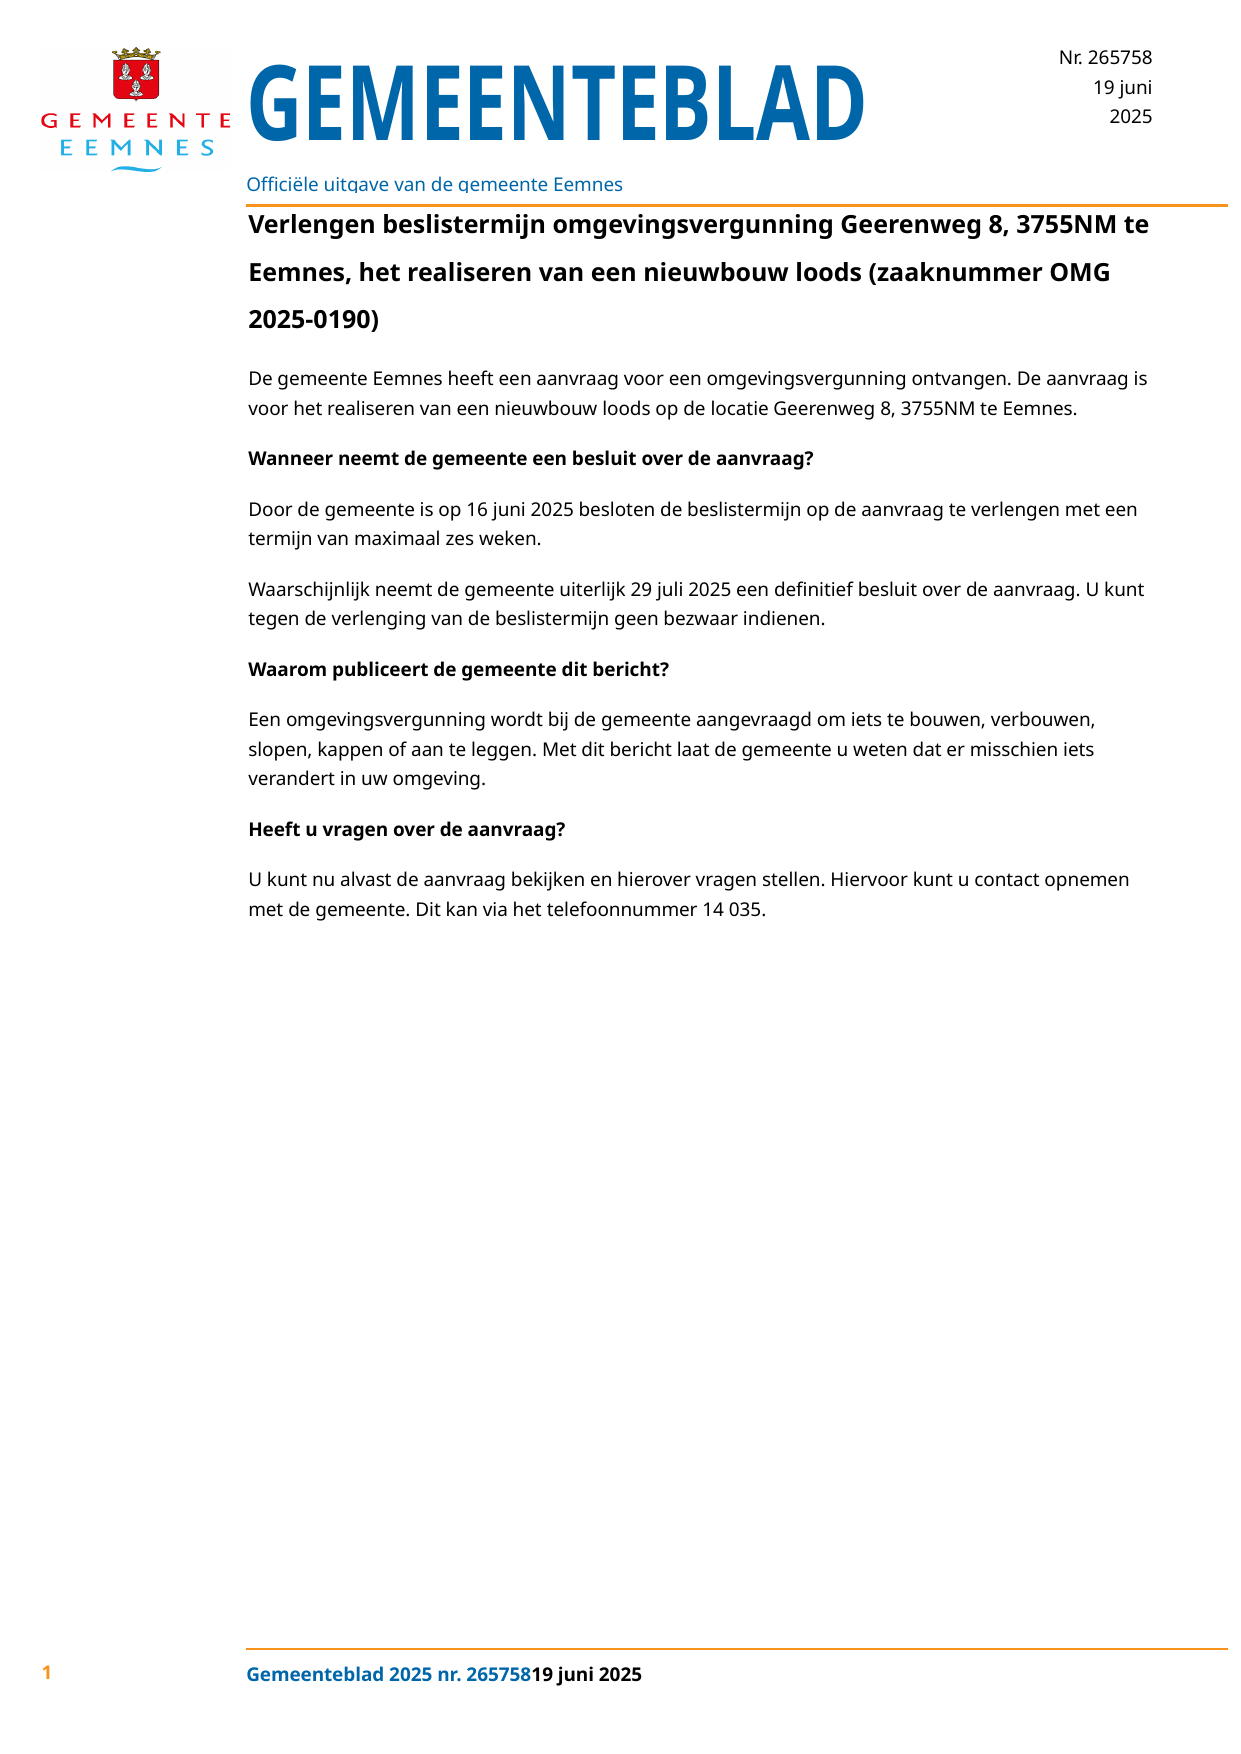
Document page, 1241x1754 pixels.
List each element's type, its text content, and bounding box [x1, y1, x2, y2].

text De gemeente Eemnes heeft een aanvraag voor een omgevingsvergunning ontvangen. De aanvraag is voor het realiseren van een nieuwbouw loods op de locatie Geerenweg 8, 3755NM te Eemnes. [248, 366, 1152, 421]
text Door de gemeente is op 16 juni 2025 besloten de beslistermijn op de aanvraag te verlengen met een termijn van maximaal zes weken. [248, 496, 1152, 551]
text Wanneer neemt de gemeente een besluit over de aanvraag? [248, 446, 1152, 471]
text U kunt nu alvast de aanvraag bekijken en hierover vragen stellen. Hiervoor kunt u contact opnemen met de gemeente. Dit kan via het telefoonnummer 14 035. [248, 866, 1152, 922]
text Verlengen beslistermijn omgevingsvergunning Geerenweg 8, 3755NM te Eemnes, het realiseren van een nieuwbouw loods (zaaknummer OMG 2025-0190) [248, 207, 1152, 336]
text Heeft u vragen over de aanvraag? [248, 816, 1152, 842]
text Waarschijnlijk neemt de gemeente uiterlijk 29 juli 2025 een definitief besluit over de aanvraag. U kunt tegen de verlenging van de beslistermijn geen bezwaar indienen. [248, 576, 1152, 631]
text Waarom publiceert de gemeente dit bericht? [248, 656, 1152, 682]
text Een omgevingsvergunning wordt bij de gemeente aangevraagd om iets te bouwen, verbouwen, slopen, kappen of aan te leggen. Met dit bericht laat de gemeente u weten dat er misschien iets verandert in uw omgeving. [248, 706, 1152, 791]
picture [41, 47, 231, 172]
